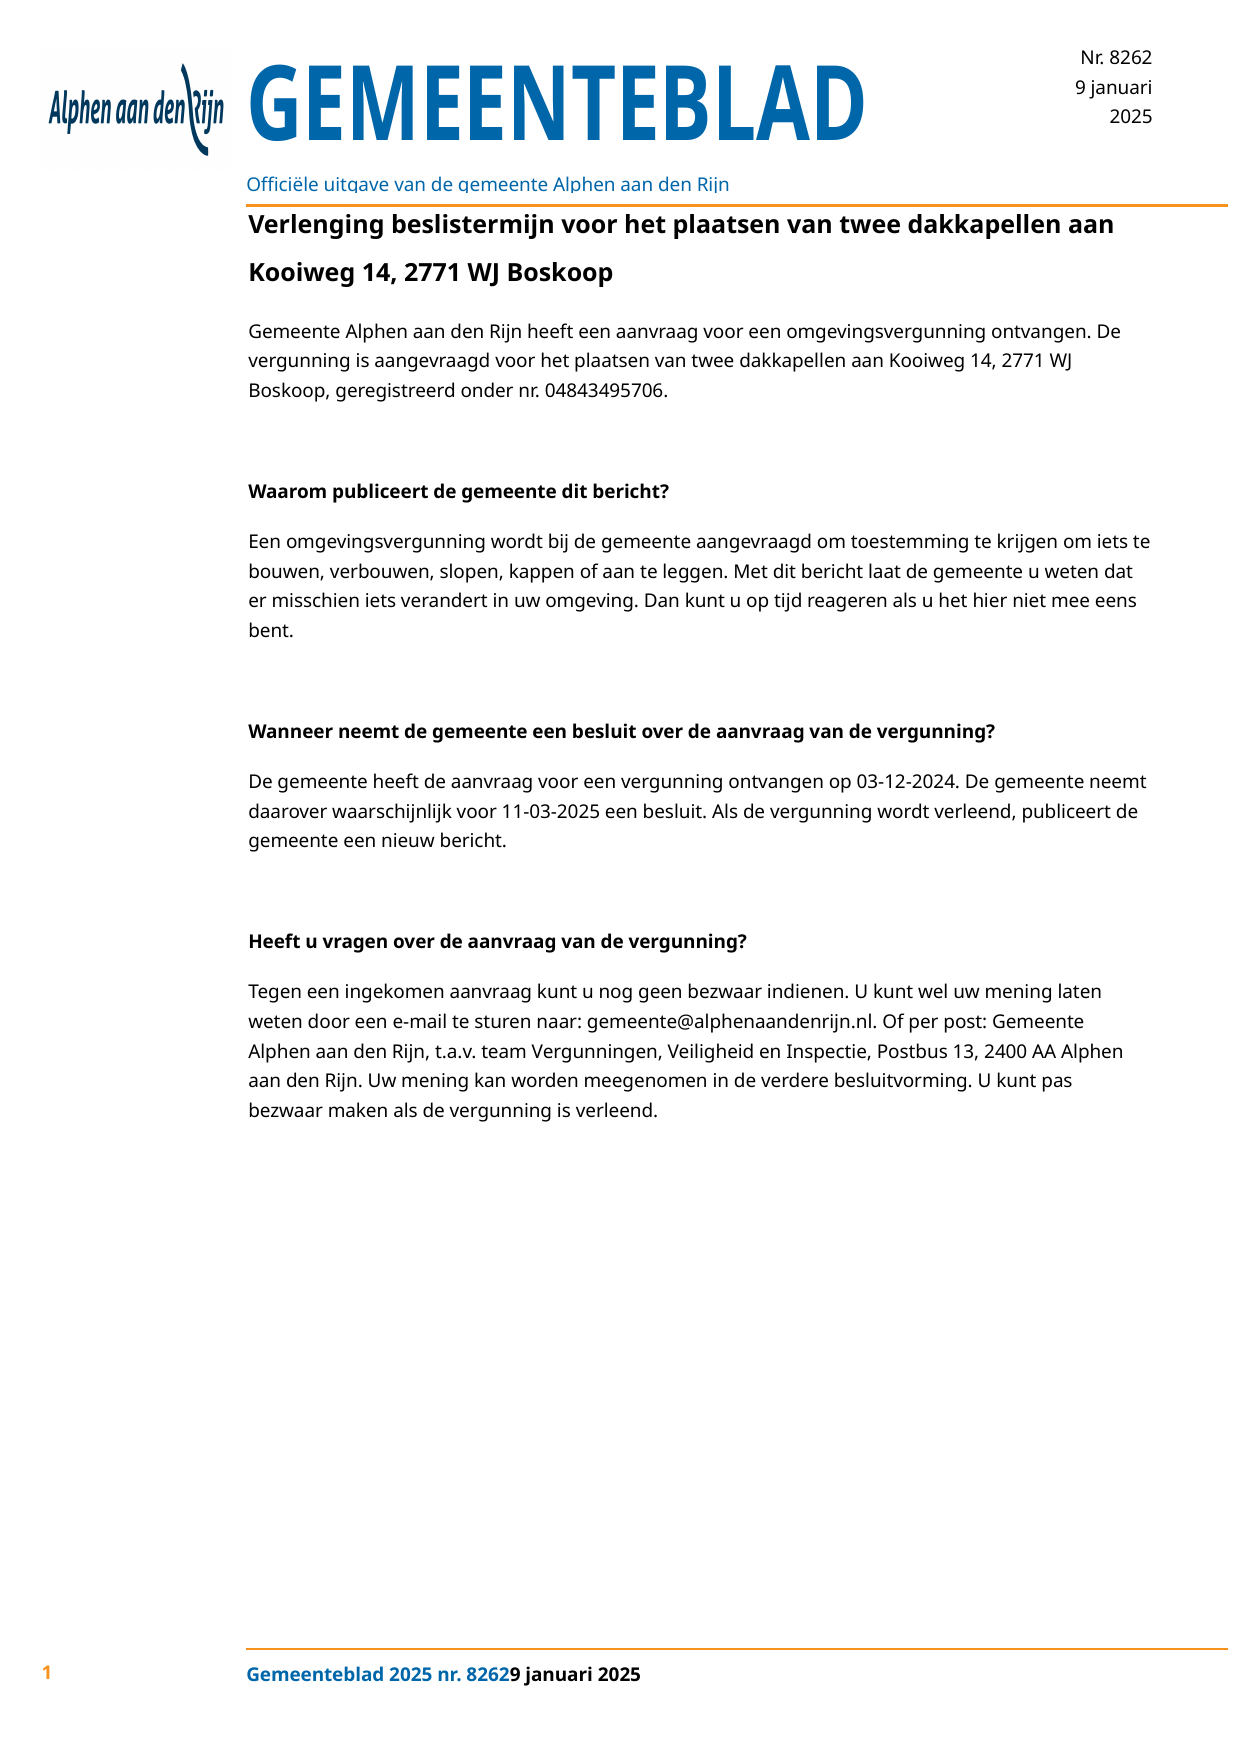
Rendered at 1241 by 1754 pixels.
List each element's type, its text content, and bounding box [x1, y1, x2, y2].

text Waarom publiceert de gemeente dit bericht? [248, 478, 1152, 504]
text Gemeente Alphen aan den Rijn heeft een aanvraag voor een omgevingsvergunning ontvangen. De vergunning is aangevraagd voor het plaatsen van twee dakkapellen aan Kooiweg 14, 2771 WJ Boskoop, geregistreerd onder nr. 04843495706. [248, 318, 1152, 403]
text Heeft u vragen over de aanvraag van de vergunning? [248, 928, 1152, 954]
text Tegen een ingekomen aanvraag kunt u nog geen bezwaar indienen. U kunt wel uw mening laten weten door een e-mail te sturen naar: gemeente@alphenaandenrijn.nl. Of per post: Gemeente Alphen aan den Rijn, t.a.v. team Vergunningen, Veiligheid en Inspectie, Postbus 13, 2400 AA Alphen aan den Rijn. Uw mening kan worden meegenomen in de verdere besluitvorming. U kunt pas bezwaar maken als de vergunning is verleend. [248, 979, 1152, 1123]
picture [41, 47, 231, 172]
text Verlenging beslistermijn voor het plaatsen van twee dakkapellen aan Kooiweg 14, 2771 WJ Boskoop [248, 207, 1152, 288]
text Een omgevingsvergunning wordt bij de gemeente aangevraagd om toestemming te krijgen om iets te bouwen, verbouwen, slopen, kappen of aan te leggen. Met dit bericht laat de gemeente u weten dat er misschien iets verandert in uw omgeving. Dan kunt u op tijd reageren als u het hier niet mee eens bent. [248, 528, 1152, 643]
text De gemeente heeft de aanvraag voor een vergunning ontvangen op 03-12-2024. De gemeente neemt daarover waarschijnlijk voor 11-03-2025 een besluit. Als de vergunning wordt verleend, publiceert de gemeente een nieuw bericht. [248, 768, 1152, 853]
text Wanneer neemt de gemeente een besluit over de aanvraag van de vergunning? [248, 718, 1152, 744]
